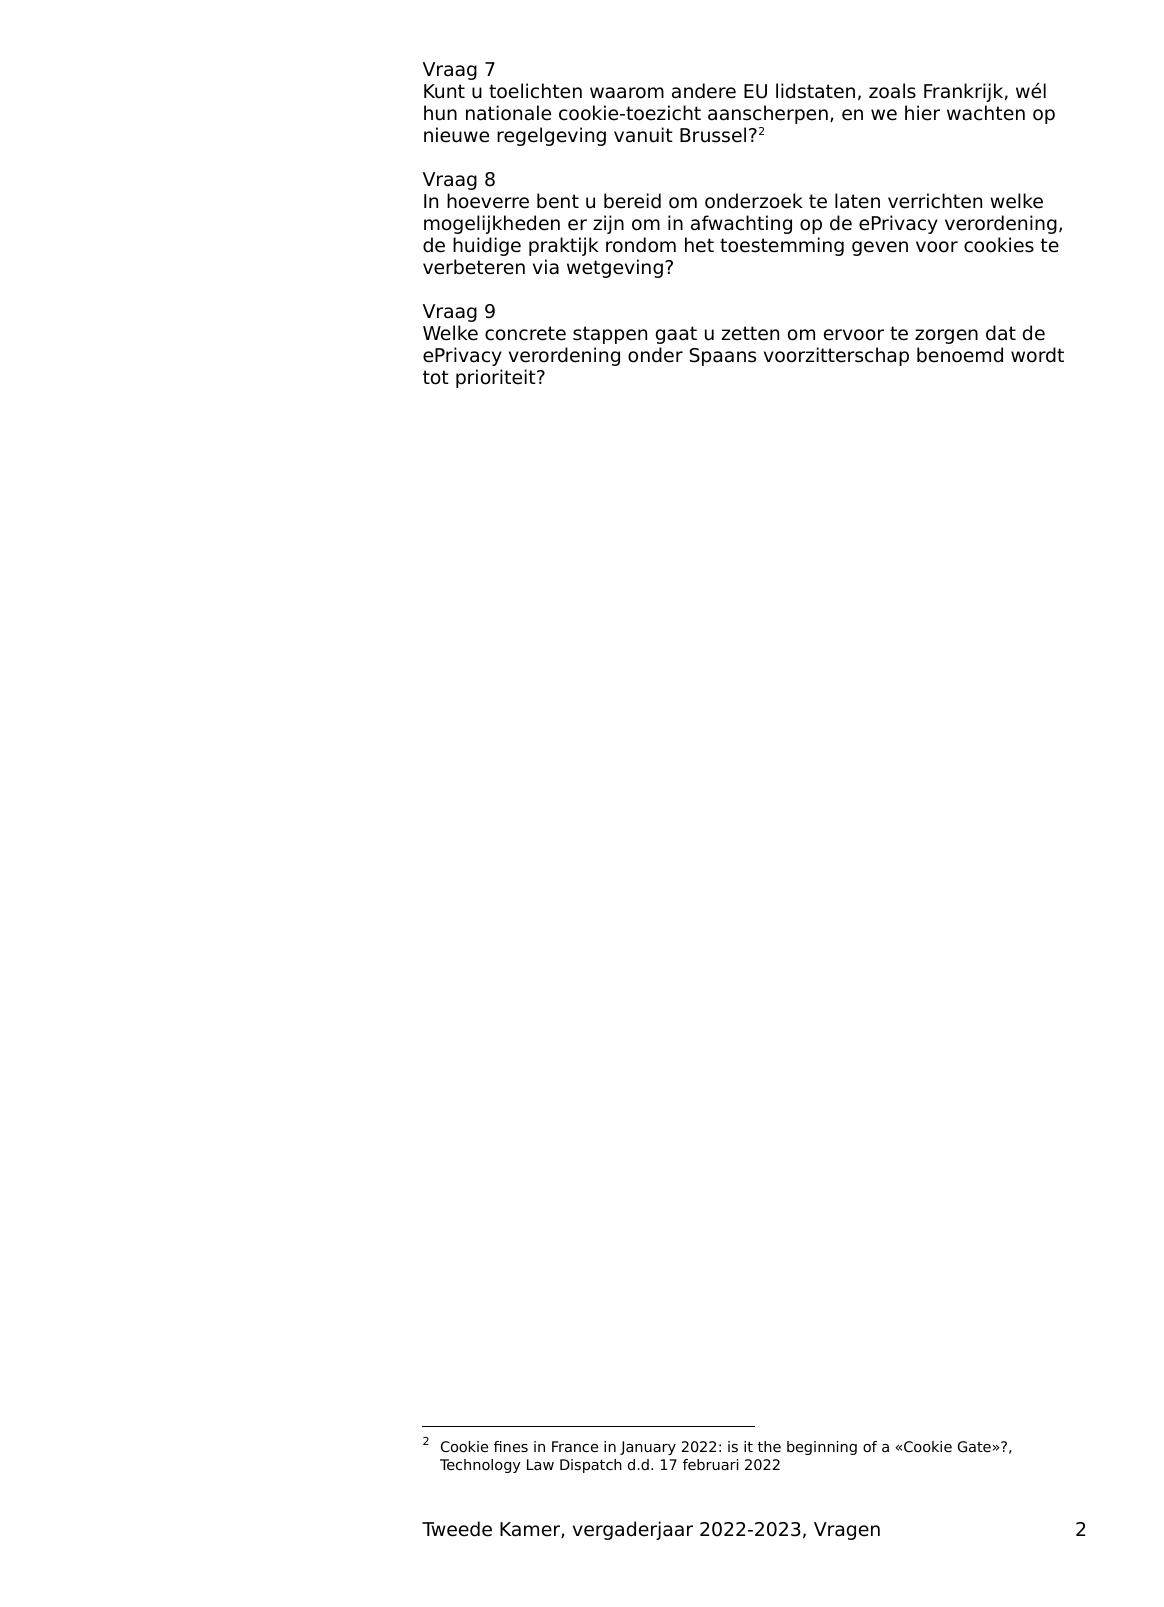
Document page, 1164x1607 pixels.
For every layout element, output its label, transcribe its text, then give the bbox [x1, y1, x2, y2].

text Vraag 7 [422, 59, 1087, 81]
text Welke concrete stappen gaat u zetten om ervoor te zorgen dat de ePrivacy verordening onder Spaans voorzitterschap benoemd wordt tot prioriteit? [422, 323, 1087, 389]
text Kunt u toelichten waarom andere EU lidstaten, zoals Frankrijk, wél hun nationale cookie-toezicht aanscherpen, en we hier wachten op nieuwe regelgeving vanuit Brussel? [422, 81, 1087, 147]
text Vraag 8 [422, 169, 1087, 191]
text Cookie fines in France in January 2022: is it the beginning of a «Cookie Gate»?, Technology Law Dispatch d.d. 17 februari 2022 [422, 1435, 1087, 1474]
text In hoeverre bent u bereid om onderzoek te laten verrichten welke mogelijkheden er zijn om in afwachting op de ePrivacy verordening, de huidige praktijk rondom het toestemming geven voor cookies te verbeteren via wetgeving? [422, 191, 1087, 279]
text Vraag 9 [422, 301, 1087, 323]
